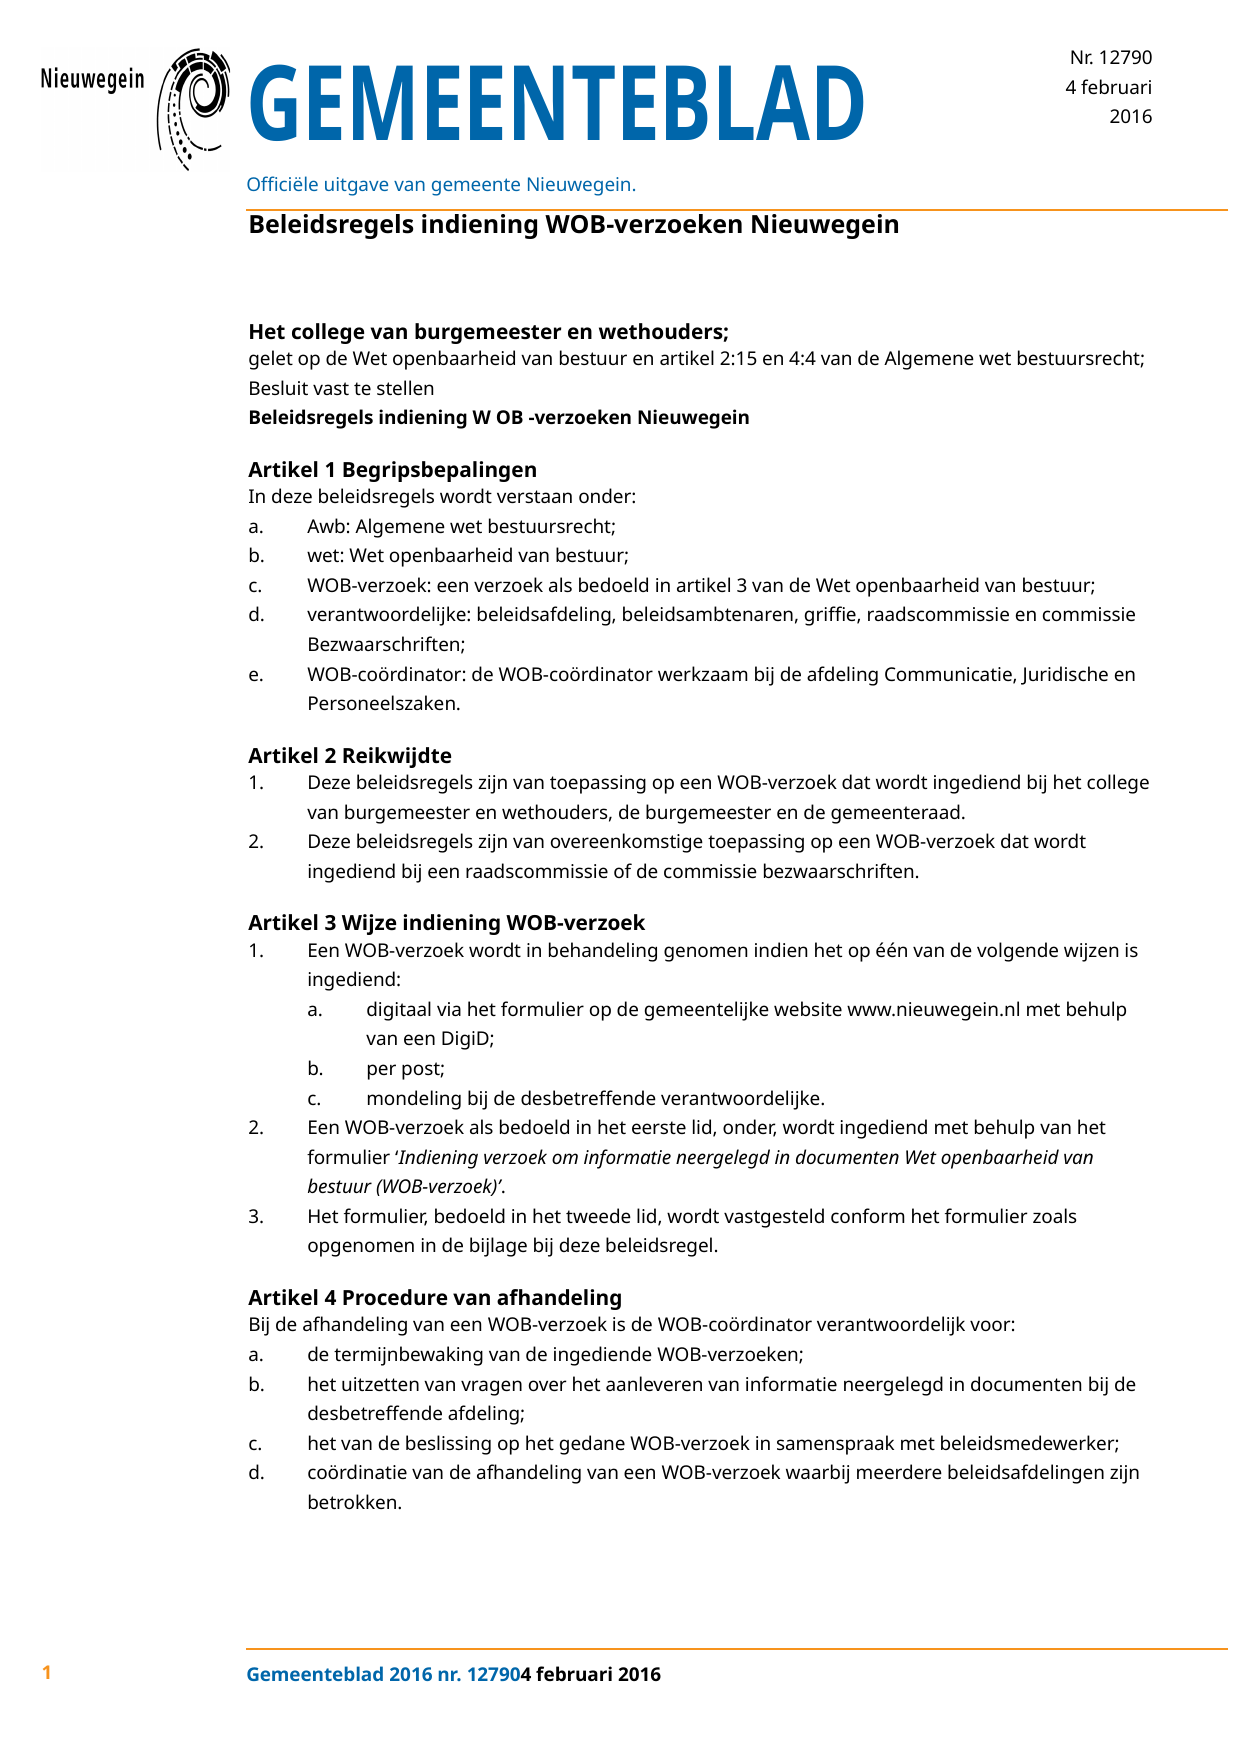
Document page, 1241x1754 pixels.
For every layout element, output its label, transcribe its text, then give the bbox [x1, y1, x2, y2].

list wet: Wet openbaarheid van bestuur; [248, 542, 1152, 568]
list Awb: Algemene wet bestuursrecht; [248, 513, 1152, 539]
list coördinatie van de afhandeling van een WOB-verzoek waarbij meerdere beleidsafdelingen zijn betrokken. [248, 1459, 1152, 1515]
list het uitzetten van vragen over het aanleveren van informatie neergelegd in documenten bij de desbetreffende afdeling; [248, 1371, 1152, 1426]
picture [41, 47, 231, 172]
text Beleidsregels indiening WOB-verzoeken Nieuwegein [248, 211, 1152, 241]
list het van de beslissing op het gedane WOB-verzoek in samenspraak met beleidsmedewerker; [248, 1430, 1152, 1456]
list WOB-verzoek: een verzoek als bedoeld in artikel 3 van de Wet openbaarheid van bestuur; [248, 572, 1152, 598]
list verantwoordelijke: beleidsafdeling, beleidsambtenaren, griffie, raadscommissie en commissie Bezwaarschriften; [248, 602, 1152, 657]
text gelet op de Wet openbaarheid van bestuur en artikel 2:15 en 4:4 van de Algemene wet bestuursrecht; [248, 345, 1152, 371]
text Artikel 1 Begripsbepalingen [248, 455, 1152, 483]
list Een WOB-verzoek wordt in behandeling genomen indien het op één van de volgende wijzen is ingediend: [248, 937, 1152, 992]
text Artikel 4 Procedure van afhandeling [248, 1283, 1152, 1312]
text Artikel 3 Wijze indiening WOB-verzoek [248, 908, 1152, 937]
text Beleidsregels indiening W OB -verzoeken Nieuwegein [248, 404, 1152, 430]
text In deze beleidsregels wordt verstaan onder: [248, 483, 1152, 509]
text Bij de afhandeling van een WOB-verzoek is de WOB-coördinator verantwoordelijk voor: [248, 1312, 1152, 1337]
text Besluit vast te stellen [248, 375, 1152, 401]
list Deze beleidsregels zijn van overeenkomstige toepassing op een WOB-verzoek dat wordt ingediend bij een raadscommissie of de commissie bezwaarschriften. [248, 828, 1152, 884]
list mondeling bij de desbetreffende verantwoordelijke. [307, 1085, 1152, 1111]
list per post; [307, 1055, 1152, 1081]
text Artikel 2 Reikwijdte [248, 741, 1152, 769]
text Het college van burgemeester en wethouders; [248, 317, 1152, 345]
list Het formulier, bedoeld in het tweede lid, wordt vastgesteld conform het formulier zoals opgenomen in de bijlage bij deze beleidsregel. [248, 1203, 1152, 1258]
list Een WOB-verzoek als bedoeld in het eerste lid, onder, wordt ingediend met behulp van het formulier ‘Indiening verzoek om informatie neergelegd in documenten Wet openbaarheid van bestuur (WOB-verzoek)’. [248, 1114, 1152, 1199]
list digitaal via het formulier op de gemeentelijke website www.nieuwegein.nl met behulp van een DigiD; [307, 996, 1152, 1051]
list Deze beleidsregels zijn van toepassing op een WOB-verzoek dat wordt ingediend bij het college van burgemeester en wethouders, de burgemeester en de gemeenteraad. [248, 769, 1152, 824]
list WOB-coördinator: de WOB-coördinator werkzaam bij de afdeling Communicatie, Juridische en Personeelszaken. [248, 661, 1152, 716]
list de termijnbewaking van de ingediende WOB-verzoeken; [248, 1341, 1152, 1367]
